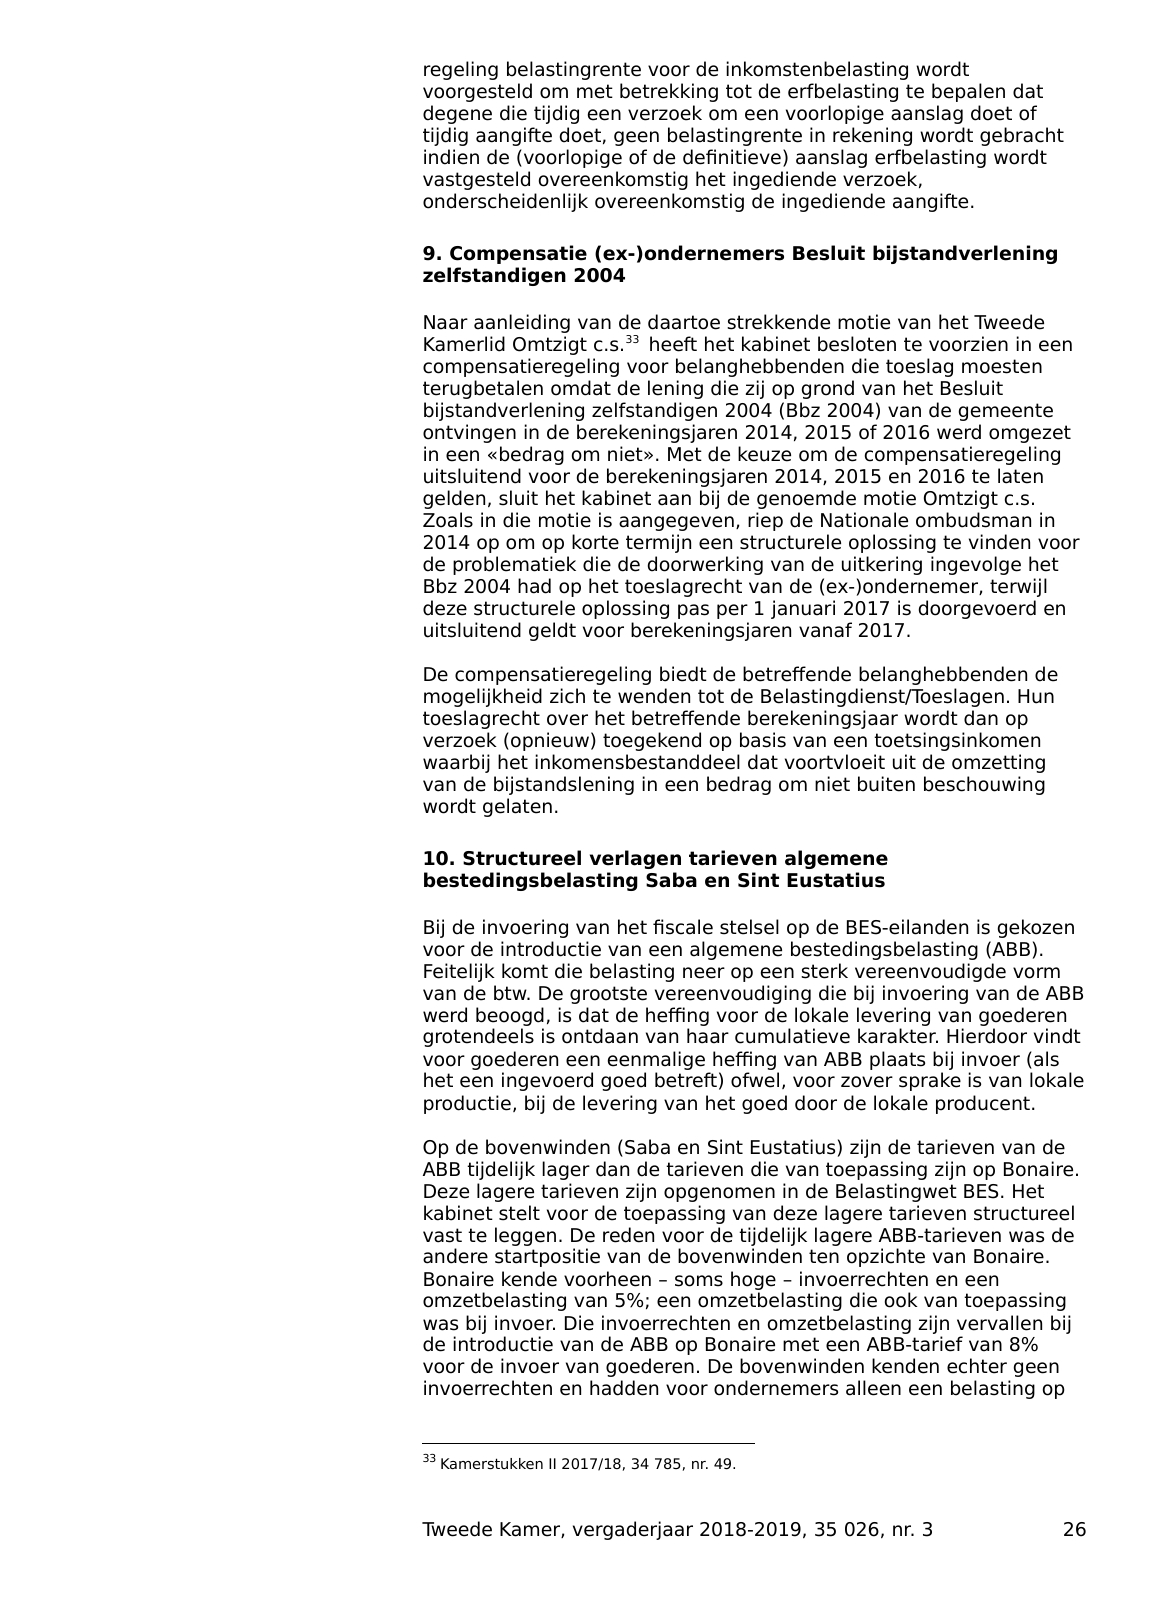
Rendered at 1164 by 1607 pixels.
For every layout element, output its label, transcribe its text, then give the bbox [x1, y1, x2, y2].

text De compensatieregeling biedt de betreffende belanghebbenden de mogelijkheid zich te wenden tot de Belastingdienst/Toeslagen. Hun toeslagrecht over het betreffende berekeningsjaar wordt dan op verzoek (opnieuw) toegekend op basis van een toetsingsinkomen waarbij het inkomensbestanddeel dat voortvloeit uit de omzetting van de bijstandslening in een bedrag om niet buiten beschouwing wordt gelaten. [422, 664, 1087, 818]
text Naar aanleiding van de daartoe strekkende motie van het Tweede Kamerlid Omtzigt c.s. heeft het kabinet besloten te voorzien in een compensatieregeling voor belanghebbenden die toeslag moesten terugbetalen omdat de lening die zij op grond van het Besluit bijstandverlening zelfstandigen 2004 (Bbz 2004) van de gemeente ontvingen in de berekeningsjaren 2014, 2015 of 2016 werd omgezet in een «bedrag om niet». Met de keuze om de compensatieregeling uitsluitend voor de berekeningsjaren 2014, 2015 en 2016 te laten gelden, sluit het kabinet aan bij de genoemde motie Omtzigt c.s. Zoals in die motie is aangegeven, riep de Nationale ombudsman in 2014 op om op korte termijn een structurele oplossing te vinden voor de problematiek die de doorwerking van de uitkering ingevolge het Bbz 2004 had op het toeslagrecht van de (ex-)ondernemer, terwijl deze structurele oplossing pas per 1 januari 2017 is doorgevoerd en uitsluitend geldt voor berekeningsjaren vanaf 2017. [422, 312, 1087, 642]
text Op de bovenwinden (Saba en Sint Eustatius) zijn de tarieven van de ABB tijdelijk lager dan de tarieven die van toepassing zijn op Bonaire. Deze lagere tarieven zijn opgenomen in de Belastingwet BES. Het kabinet stelt voor de toepassing van deze lagere tarieven structureel vast te leggen. De reden voor de tijdelijk lagere ABB-tarieven was de andere startpositie van de bovenwinden ten opzichte van Bonaire. Bonaire kende voorheen – soms hoge – invoerrechten en een omzetbelasting van 5%; een omzetbelasting die ook van toepassing was bij invoer. Die invoerrechten en omzetbelasting zijn vervallen bij de introductie van de ABB op Bonaire met een ABB-tarief van 8% voor de invoer van goederen. De bovenwinden kenden echter geen invoerrechten en hadden voor ondernemers alleen een belasting op [422, 1137, 1087, 1400]
subtitle 9. Compensatie (ex-)ondernemers Besluit bijstandverlening zelfstandigen 2004 [422, 243, 1087, 287]
subtitle 10. Structureel verlagen tarieven algemene bestedingsbelasting Saba en Sint Eustatius [422, 848, 1087, 892]
text regeling belastingrente voor de inkomstenbelasting wordt voorgesteld om met betrekking tot de erfbelasting te bepalen dat degene die tijdig een verzoek om een voorlopige aanslag doet of tijdig aangifte doet, geen belastingrente in rekening wordt gebracht indien de (voorlopige of de definitieve) aanslag erfbelasting wordt vastgesteld overeenkomstig het ingediende verzoek, onderscheidenlijk overeenkomstig de ingediende aangifte. [422, 59, 1087, 213]
text Kamerstukken II 2017/18, 34 785, nr. 49. [422, 1452, 1087, 1474]
text Bij de invoering van het fiscale stelsel op de BES-eilanden is gekozen voor de introductie van een algemene bestedingsbelasting (ABB). Feitelijk komt die belasting neer op een sterk vereenvoudigde vorm van de btw. De grootste vereenvoudiging die bij invoering van de ABB werd beoogd, is dat de heffing voor de lokale levering van goederen grotendeels is ontdaan van haar cumulatieve karakter. Hierdoor vindt voor goederen een eenmalige heffing van ABB plaats bij invoer (als het een ingevoerd goed betreft) ofwel, voor zover sprake is van lokale productie, bij de levering van het goed door de lokale producent. [422, 917, 1087, 1114]
